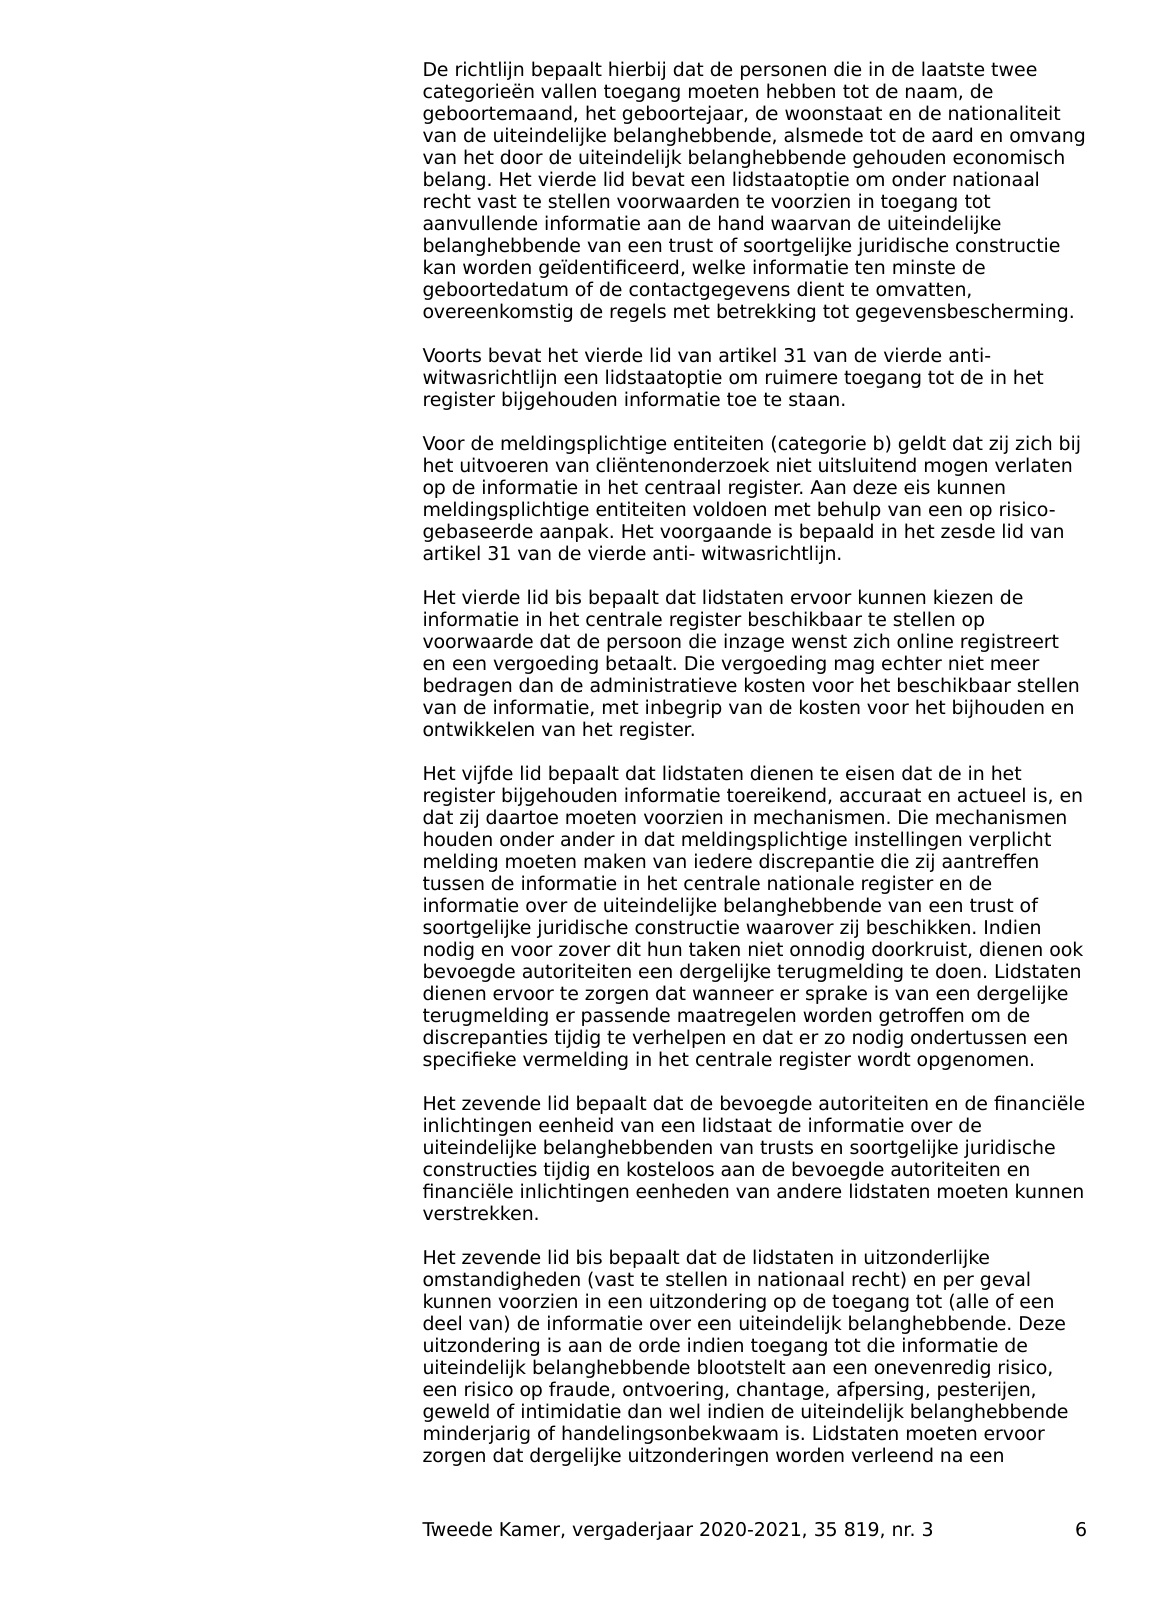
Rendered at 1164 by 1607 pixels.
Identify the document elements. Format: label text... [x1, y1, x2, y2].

text De richtlijn bepaalt hierbij dat de personen die in de laatste twee categorieën vallen toegang moeten hebben tot de naam, de geboortemaand, het geboortejaar, de woonstaat en de nationaliteit van de uiteindelijke belanghebbende, alsmede tot de aard en omvang van het door de uiteindelijk belanghebbende gehouden economisch belang. Het vierde lid bevat een lidstaatoptie om onder nationaal recht vast te stellen voorwaarden te voorzien in toegang tot aanvullende informatie aan de hand waarvan de uiteindelijke belanghebbende van een trust of soortgelijke juridische constructie kan worden geïdentificeerd, welke informatie ten minste de geboortedatum of de contactgegevens dient te omvatten, overeenkomstig de regels met betrekking tot gegevensbescherming. [422, 59, 1087, 323]
text Het vierde lid bis bepaalt dat lidstaten ervoor kunnen kiezen de informatie in het centrale register beschikbaar te stellen op voorwaarde dat de persoon die inzage wenst zich online registreert en een vergoeding betaalt. Die vergoeding mag echter niet meer bedragen dan de administratieve kosten voor het beschikbaar stellen van de informatie, met inbegrip van de kosten voor het bijhouden en ontwikkelen van het register. [422, 587, 1087, 741]
text Het vijfde lid bepaalt dat lidstaten dienen te eisen dat de in het register bijgehouden informatie toereikend, accuraat en actueel is, en dat zij daartoe moeten voorzien in mechanismen. Die mechanismen houden onder ander in dat meldingsplichtige instellingen verplicht melding moeten maken van iedere discrepantie die zij aantreffen tussen de informatie in het centrale nationale register en de informatie over de uiteindelijke belanghebbende van een trust of soortgelijke juridische constructie waarover zij beschikken. Indien nodig en voor zover dit hun taken niet onnodig doorkruist, dienen ook bevoegde autoriteiten een dergelijke terugmelding te doen. Lidstaten dienen ervoor te zorgen dat wanneer er sprake is van een dergelijke terugmelding er passende maatregelen worden getroffen om de discrepanties tijdig te verhelpen en dat er zo nodig ondertussen een specifieke vermelding in het centrale register wordt opgenomen. [422, 763, 1087, 1071]
text Voorts bevat het vierde lid van artikel 31 van de vierde anti-witwasrichtlijn een lidstaatoptie om ruimere toegang tot de in het register bijgehouden informatie toe te staan. [422, 345, 1087, 411]
text Voor de meldingsplichtige entiteiten (categorie b) geldt dat zij zich bij het uitvoeren van cliëntenonderzoek niet uitsluitend mogen verlaten op de informatie in het centraal register. Aan deze eis kunnen meldingsplichtige entiteiten voldoen met behulp van een op risico-gebaseerde aanpak. Het voorgaande is bepaald in het zesde lid van artikel 31 van de vierde anti- witwasrichtlijn. [422, 433, 1087, 565]
text Het zevende lid bis bepaalt dat de lidstaten in uitzonderlijke omstandigheden (vast te stellen in nationaal recht) en per geval kunnen voorzien in een uitzondering op de toegang tot (alle of een deel van) de informatie over een uiteindelijk belanghebbende. Deze uitzondering is aan de orde indien toegang tot die informatie de uiteindelijk belanghebbende blootstelt aan een onevenredig risico, een risico op fraude, ontvoering, chantage, afpersing, pesterijen, geweld of intimidatie dan wel indien de uiteindelijk belanghebbende minderjarig of handelingsonbekwaam is. Lidstaten moeten ervoor zorgen dat dergelijke uitzonderingen worden verleend na een [422, 1247, 1087, 1467]
text Het zevende lid bepaalt dat de bevoegde autoriteiten en de financiële inlichtingen eenheid van een lidstaat de informatie over de uiteindelijke belanghebbenden van trusts en soortgelijke juridische constructies tijdig en kosteloos aan de bevoegde autoriteiten en financiële inlichtingen eenheden van andere lidstaten moeten kunnen verstrekken. [422, 1093, 1087, 1225]
